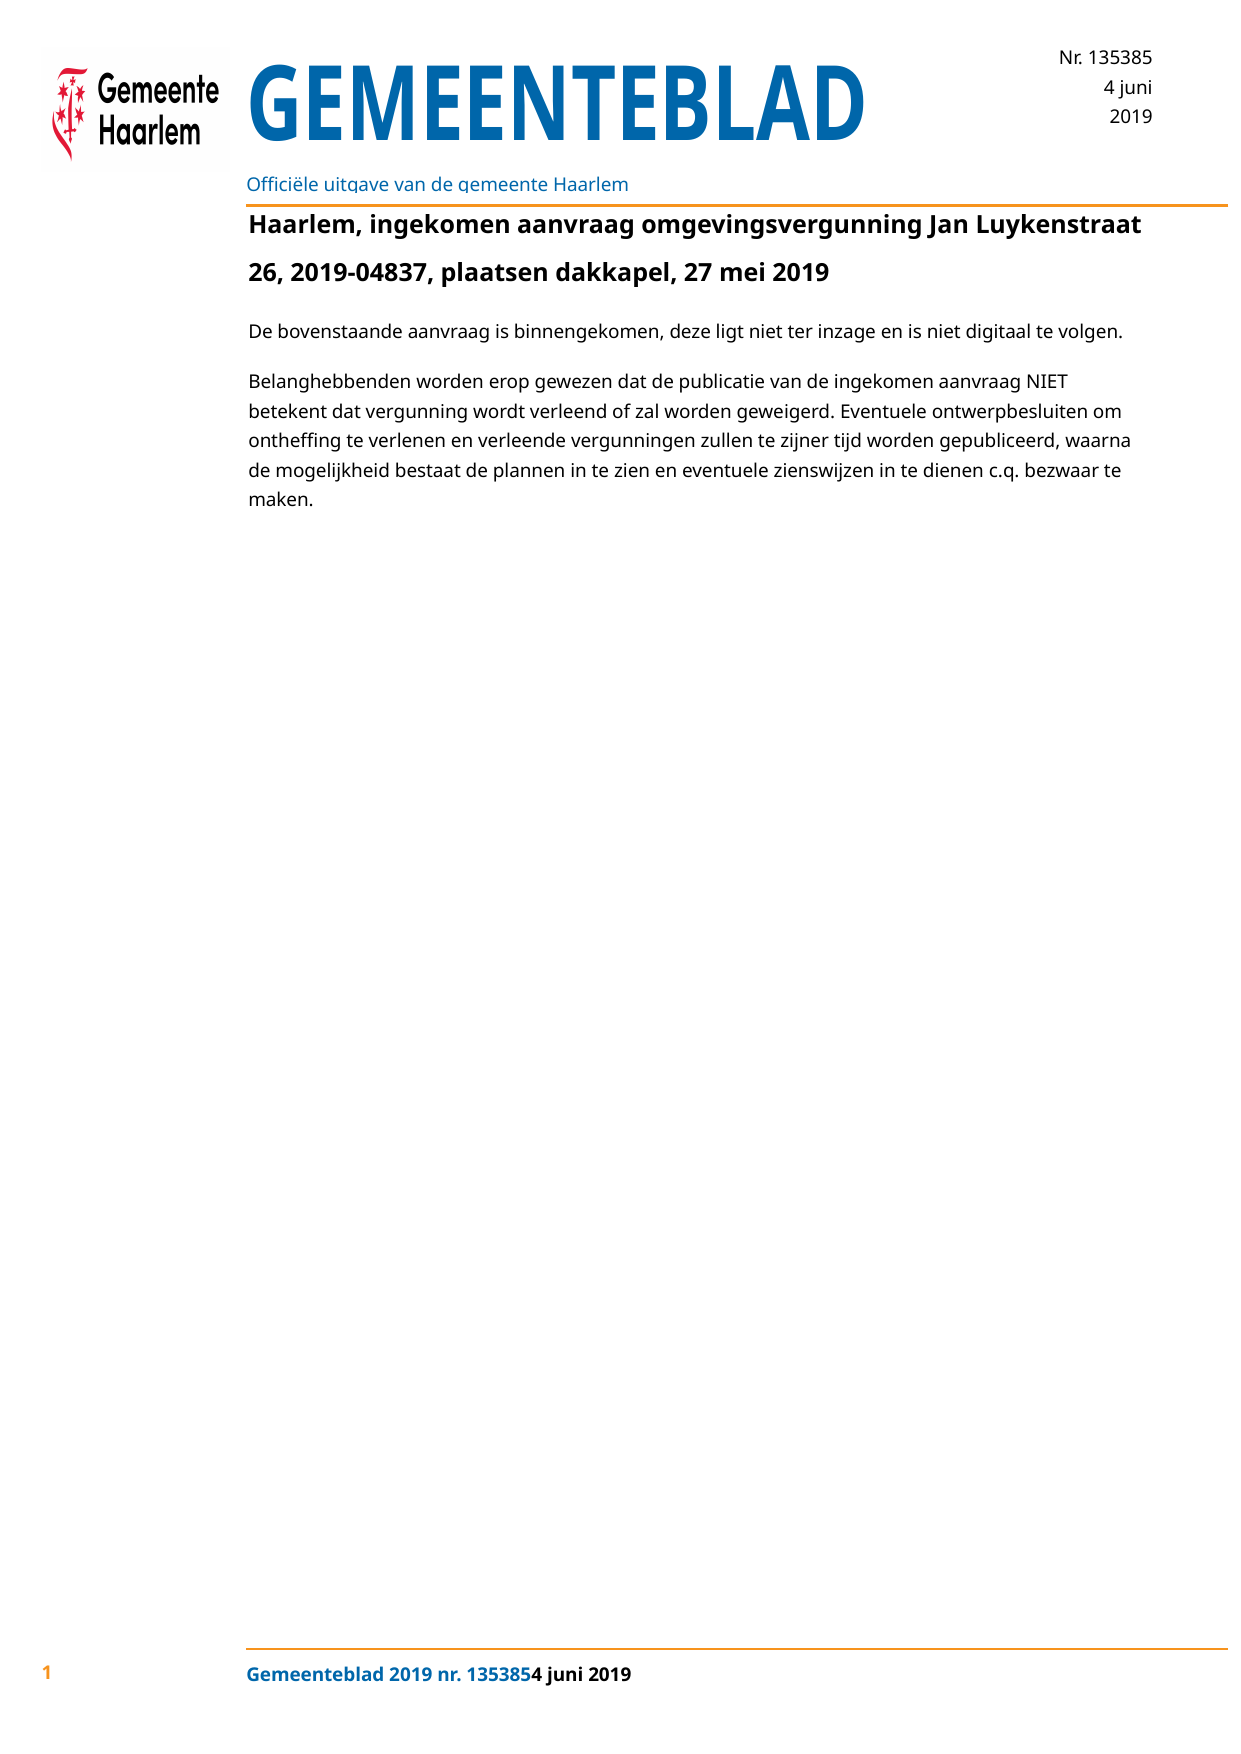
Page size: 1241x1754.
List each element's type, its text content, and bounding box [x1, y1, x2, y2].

text Haarlem, ingekomen aanvraag omgevingsvergunning Jan Luykenstraat 26, 2019-04837, plaatsen dakkapel, 27 mei 2019 [248, 207, 1152, 288]
picture [41, 47, 231, 172]
text De bovenstaande aanvraag is binnengekomen, deze ligt niet ter inzage en is niet digitaal te volgen. [248, 318, 1152, 344]
text Belanghebbenden worden erop gewezen dat de publicatie van de ingekomen aanvraag NIET betekent dat vergunning wordt verleend of zal worden geweigerd. Eventuele ontwerpbesluiten om ontheffing te verlenen en verleende vergunningen zullen te zijner tijd worden gepubliceerd, waarna de mogelijkheid bestaat de plannen in te zien en eventuele zienswijzen in te dienen c.q. bezwaar te maken. [248, 368, 1152, 512]
